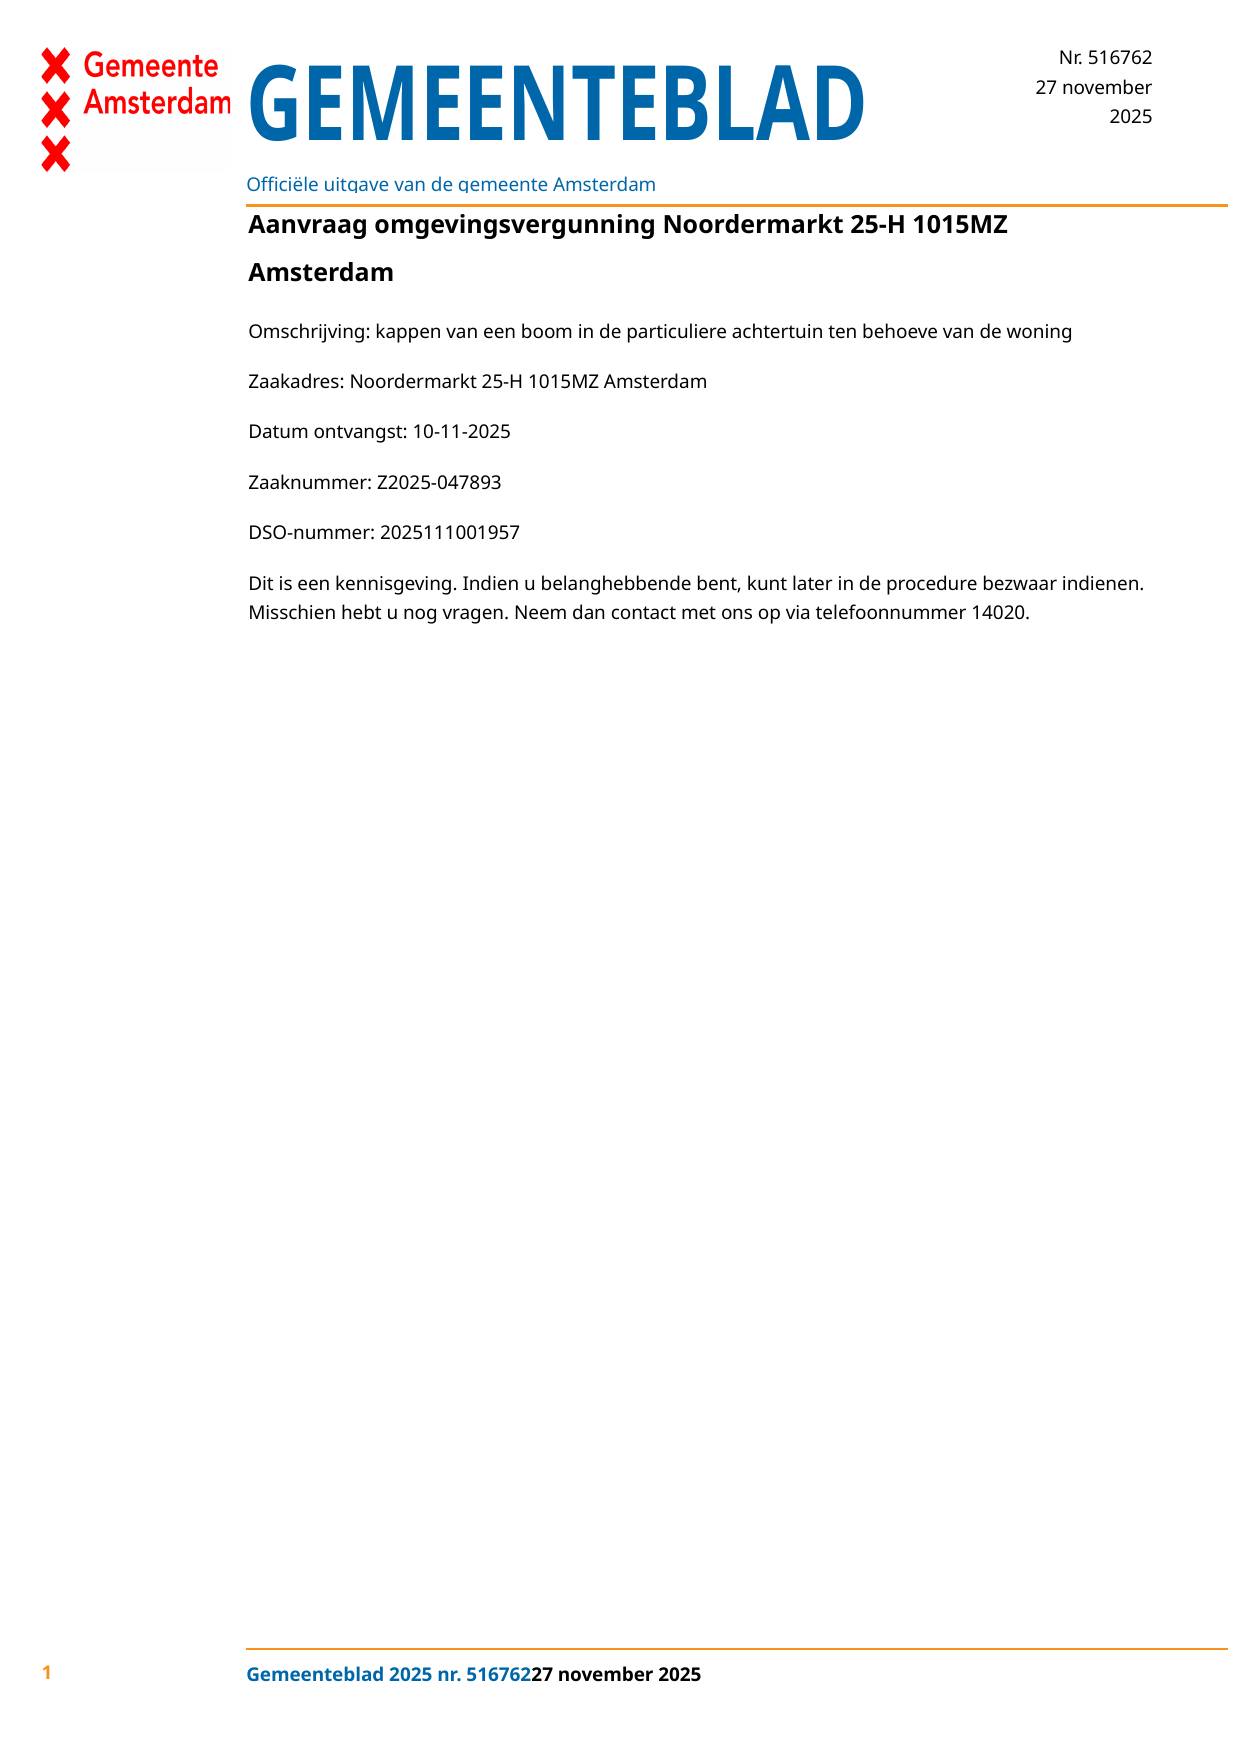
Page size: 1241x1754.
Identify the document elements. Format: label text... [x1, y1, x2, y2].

text DSO-nummer: 2025111001957 [248, 519, 1152, 545]
picture [41, 47, 231, 172]
text Datum ontvangst: 10-11-2025 [248, 419, 1152, 444]
text Zaakadres: Noordermarkt 25-H 1015MZ Amsterdam [248, 368, 1152, 394]
text Zaaknummer: Z2025-047893 [248, 469, 1152, 495]
text Aanvraag omgevingsvergunning Noordermarkt 25-H 1015MZ Amsterdam [248, 207, 1152, 288]
text Omschrijving: kappen van een boom in de particuliere achtertuin ten behoeve van de woning [248, 318, 1152, 344]
text Dit is een kennisgeving. Indien u belanghebbende bent, kunt later in de procedure bezwaar indienen. Misschien hebt u nog vragen. Neem dan contact met ons op via telefoonnummer 14020. [248, 570, 1152, 625]
